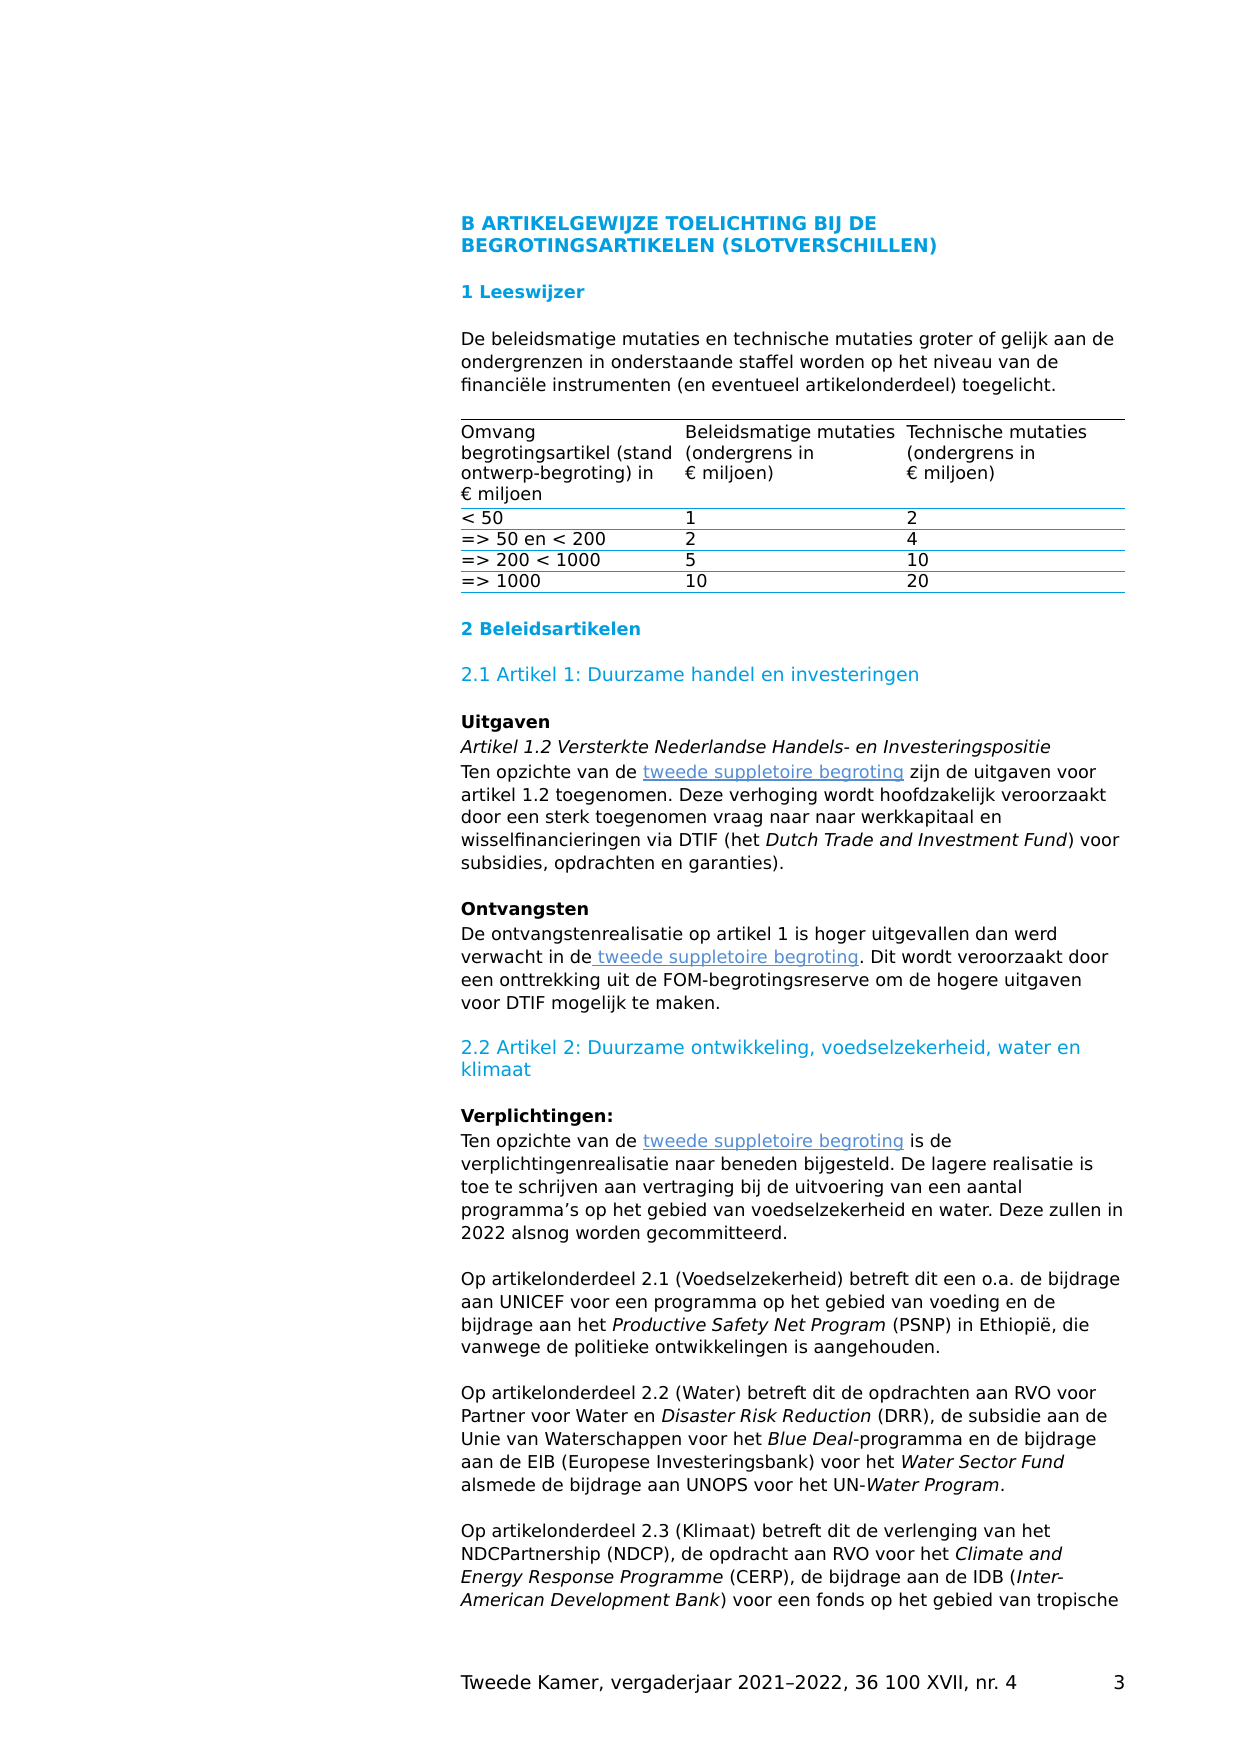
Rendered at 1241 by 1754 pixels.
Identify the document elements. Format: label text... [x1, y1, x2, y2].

table_cell 2 [682, 530, 903, 550]
title 1 Leeswijzer [461, 280, 1125, 303]
text De ontvangstenrealisatie op artikel 1 is hoger uitgevallen dan werd verwacht in de tweede suppletoire begroting. Dit wordt veroorzaakt door een onttrekking uit de FOM-begrotingsreserve om de hogere uitgaven voor DTIF mogelijk te maken. [461, 922, 1125, 1014]
table_cell => 1000 [461, 572, 682, 592]
table_cell < 50 [461, 509, 682, 528]
title 2 Beleidsartikelen [461, 617, 1125, 640]
table_header Beleidsmatige mutaties (ondergrens in € miljoen) [682, 420, 903, 507]
text Op artikelonderdeel 2.1 (Voedselzekerheid) betreft dit een o.a. de bijdrage aan UNICEF voor een programma op het gebied van voeding en de bijdrage aan het Productive Safety Net Program (PSNP) in Ethiopië, die vanwege de politieke ontwikkelingen is aangehouden. [461, 1267, 1125, 1358]
text Op artikelonderdeel 2.2 (Water) betreft dit de opdrachten aan RVO voor Partner voor Water en Disaster Risk Reduction (DRR), de subsidie aan de Unie van Waterschappen voor het Blue Deal-programma en de bijdrage aan de EIB (Europese Investeringsbank) voor het Water Sector Fund alsmede de bijdrage aan UNOPS voor het UN-Water Program. [461, 1381, 1125, 1496]
table_cell 10 [682, 572, 903, 592]
text De beleidsmatige mutaties en technische mutaties groter of gelijk aan de ondergrenzen in onderstaande staffel worden op het niveau van de financiële instrumenten (en eventueel artikelonderdeel) toegelicht. [461, 327, 1125, 396]
table_cell => 50 en < 200 [461, 530, 682, 550]
table_cell 2 [904, 509, 1125, 528]
text Ontvangsten [461, 897, 1125, 920]
text Op artikelonderdeel 2.3 (Klimaat) betreft dit de verlenging van het NDCPartnership (NDCP), de opdracht aan RVO voor het Climate and Energy Response Programme (CERP), de bijdrage aan de IDB (Inter-American Development Bank) voor een fonds op het gebied van tropische [461, 1519, 1125, 1611]
table_cell 20 [904, 572, 1125, 592]
table_cell 4 [904, 530, 1125, 550]
table_cell 5 [682, 551, 903, 571]
table_cell 1 [682, 509, 903, 528]
title 2.2 Artikel 2: Duurzame ontwikkeling, voedselzekerheid, water en klimaat [461, 1037, 1125, 1081]
title B Artikelgewijze toelichting bij de begrotingsartikelen (slotverschillen) [461, 213, 1125, 257]
text Uitgaven [461, 710, 1125, 733]
table_header Technische mutaties (ondergrens in € miljoen) [904, 420, 1125, 507]
title 2.1 Artikel 1: Duurzame handel en investeringen [461, 664, 1125, 686]
table_cell => 200 < 1000 [461, 551, 682, 571]
table_cell 10 [904, 551, 1125, 571]
text Ten opzichte van de tweede suppletoire begroting zijn de uitgaven voor artikel 1.2 toegenomen. Deze verhoging wordt hoofdzakelijk veroorzaakt door een sterk toegenomen vraag naar naar werkkapitaal en wisselfinancieringen via DTIF (het Dutch Trade and Investment Fund) voor subsidies, opdrachten en garanties). [461, 760, 1125, 874]
text Ten opzichte van de tweede suppletoire begroting is de verplichtingenrealisatie naar beneden bijgesteld. De lagere realisatie is toe te schrijven aan vertraging bij de uitvoering van een aantal programma’s op het gebied van voedselzekerheid en water. Deze zullen in 2022 alsnog worden gecommitteerd. [461, 1129, 1125, 1244]
text Verplichtingen: [461, 1104, 1125, 1127]
table_header Omvang begrotingsartikel (stand ontwerp-begroting) in € miljoen [461, 420, 682, 507]
text Artikel 1.2 Versterkte Nederlandse Handels- en Investeringspositie [461, 735, 1125, 758]
